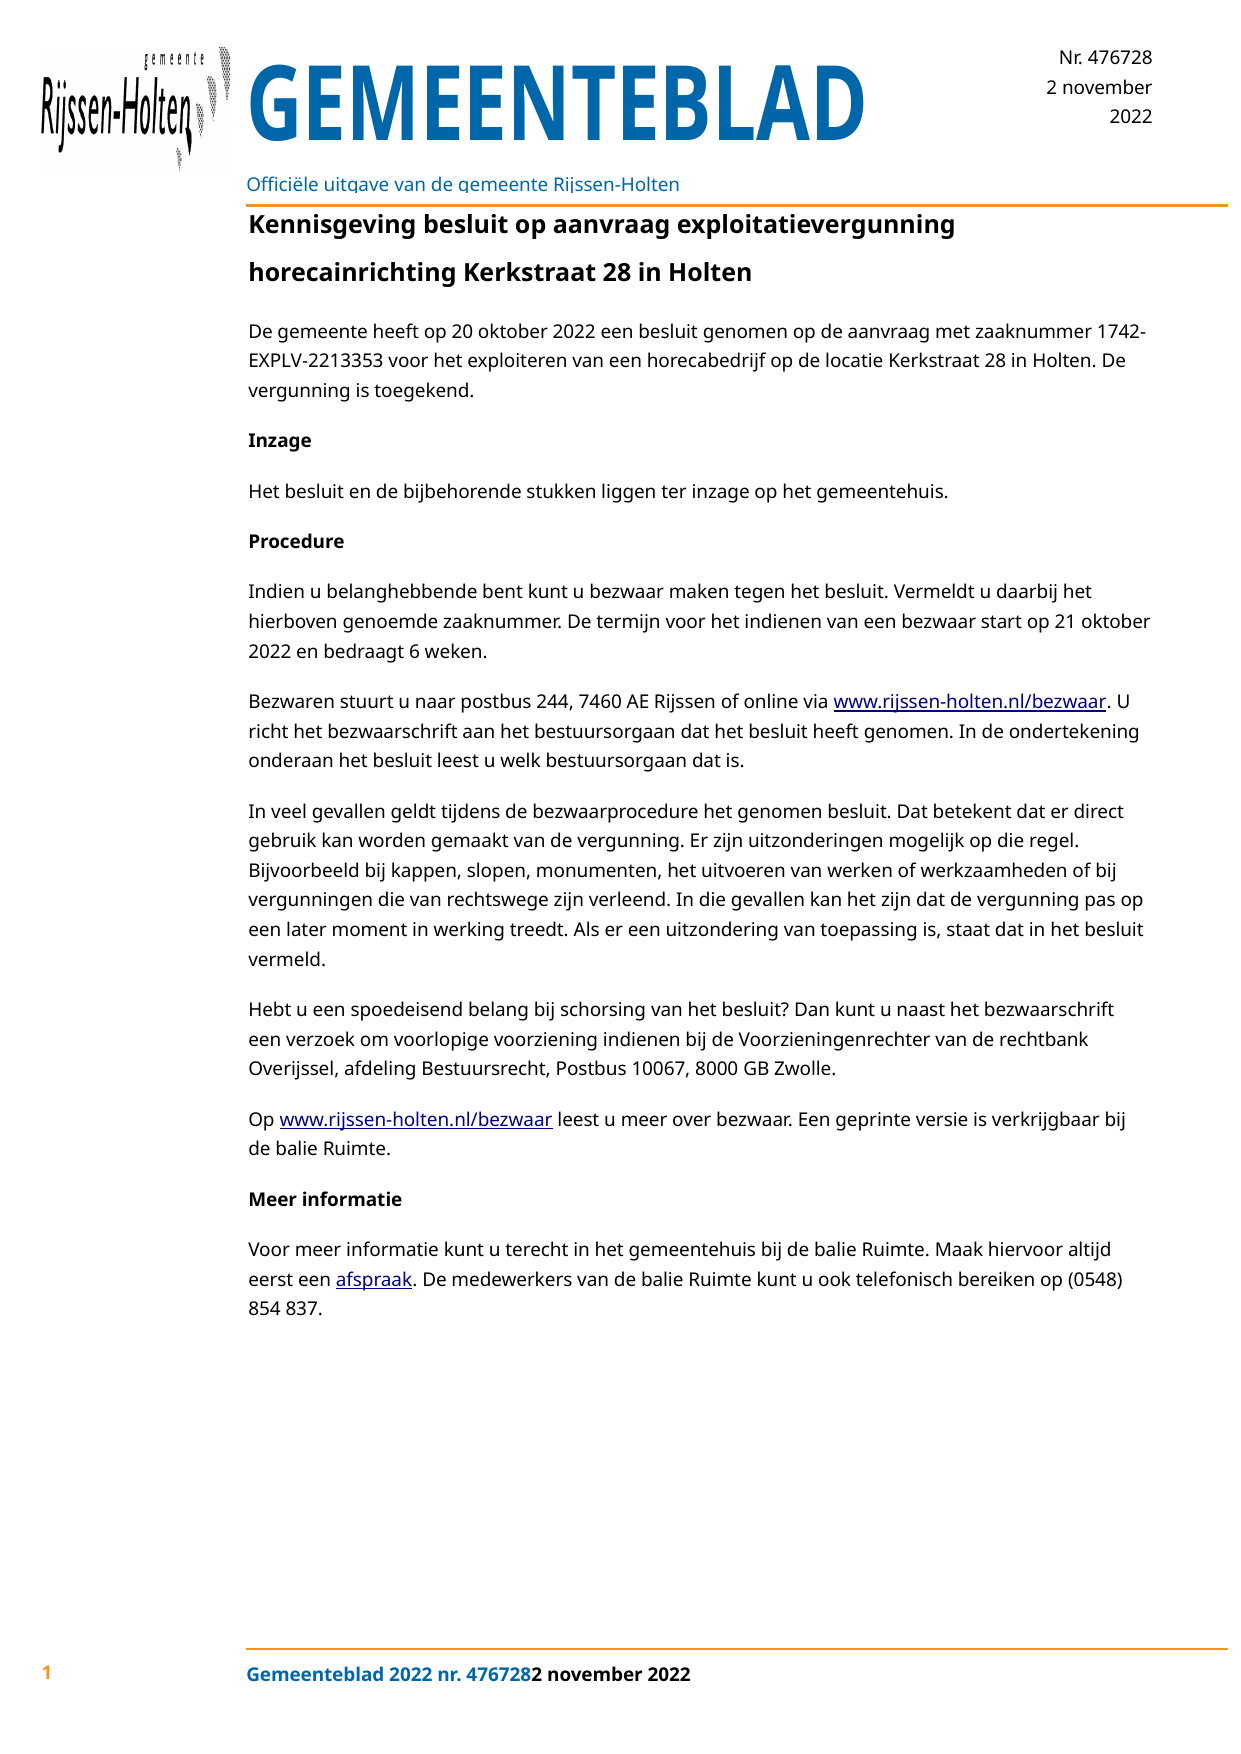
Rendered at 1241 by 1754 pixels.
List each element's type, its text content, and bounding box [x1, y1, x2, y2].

text Bezwaren stuurt u naar postbus 244, 7460 AE Rijssen of online via www.rijssen-holten.nl/bezwaar. U richt het bezwaarschrift aan het bestuursorgaan dat het besluit heeft genomen. In de ondertekening onderaan het besluit leest u welk bestuursorgaan dat is. [248, 688, 1152, 773]
text Inzage [248, 427, 1152, 453]
text Het besluit en de bijbehorende stukken liggen ter inzage op het gemeentehuis. [248, 478, 1152, 504]
text Procedure [248, 528, 1152, 554]
text Voor meer informatie kunt u terecht in het gemeentehuis bij de balie Ruimte. Maak hiervoor altijd eerst een afspraak. De medewerkers van de balie Ruimte kunt u ook telefonisch bereiken op (0548) 854 837. [248, 1236, 1152, 1321]
text Kennisgeving besluit op aanvraag exploitatievergunning horecainrichting Kerkstraat 28 in Holten [248, 207, 1152, 288]
text Meer informatie [248, 1186, 1152, 1212]
text Hebt u een spoedeisend belang bij schorsing van het besluit? Dan kunt u naast het bezwaarschrift een verzoek om voorlopige voorziening indienen bij de Voorzieningenrechter van de rechtbank Overijssel, afdeling Bestuursrecht, Postbus 10067, 8000 GB Zwolle. [248, 996, 1152, 1081]
text Op www.rijssen-holten.nl/bezwaar leest u meer over bezwaar. Een geprinte versie is verkrijgbaar bij de balie Ruimte. [248, 1106, 1152, 1161]
picture [41, 47, 231, 172]
text Indien u belanghebbende bent kunt u bezwaar maken tegen het besluit. Vermeldt u daarbij het hierboven genoemde zaaknummer. De termijn voor het indienen van een bezwaar start op 21 oktober 2022 en bedraagt 6 weken. [248, 579, 1152, 664]
text In veel gevallen geldt tijdens de bezwaarprocedure het genomen besluit. Dat betekent dat er direct gebruik kan worden gemaakt van de vergunning. Er zijn uitzonderingen mogelijk op die regel. Bijvoorbeeld bij kappen, slopen, monumenten, het uitvoeren van werken of werkzaamheden of bij vergunningen die van rechtswege zijn verleend. In die gevallen kan het zijn dat de vergunning pas op een later moment in werking treedt. Als er een uitzondering van toepassing is, staat dat in het besluit vermeld. [248, 798, 1152, 972]
text De gemeente heeft op 20 oktober 2022 een besluit genomen op de aanvraag met zaaknummer 1742-EXPLV-2213353 voor het exploiteren van een horecabedrijf op de locatie Kerkstraat 28 in Holten. De vergunning is toegekend. [248, 318, 1152, 403]
